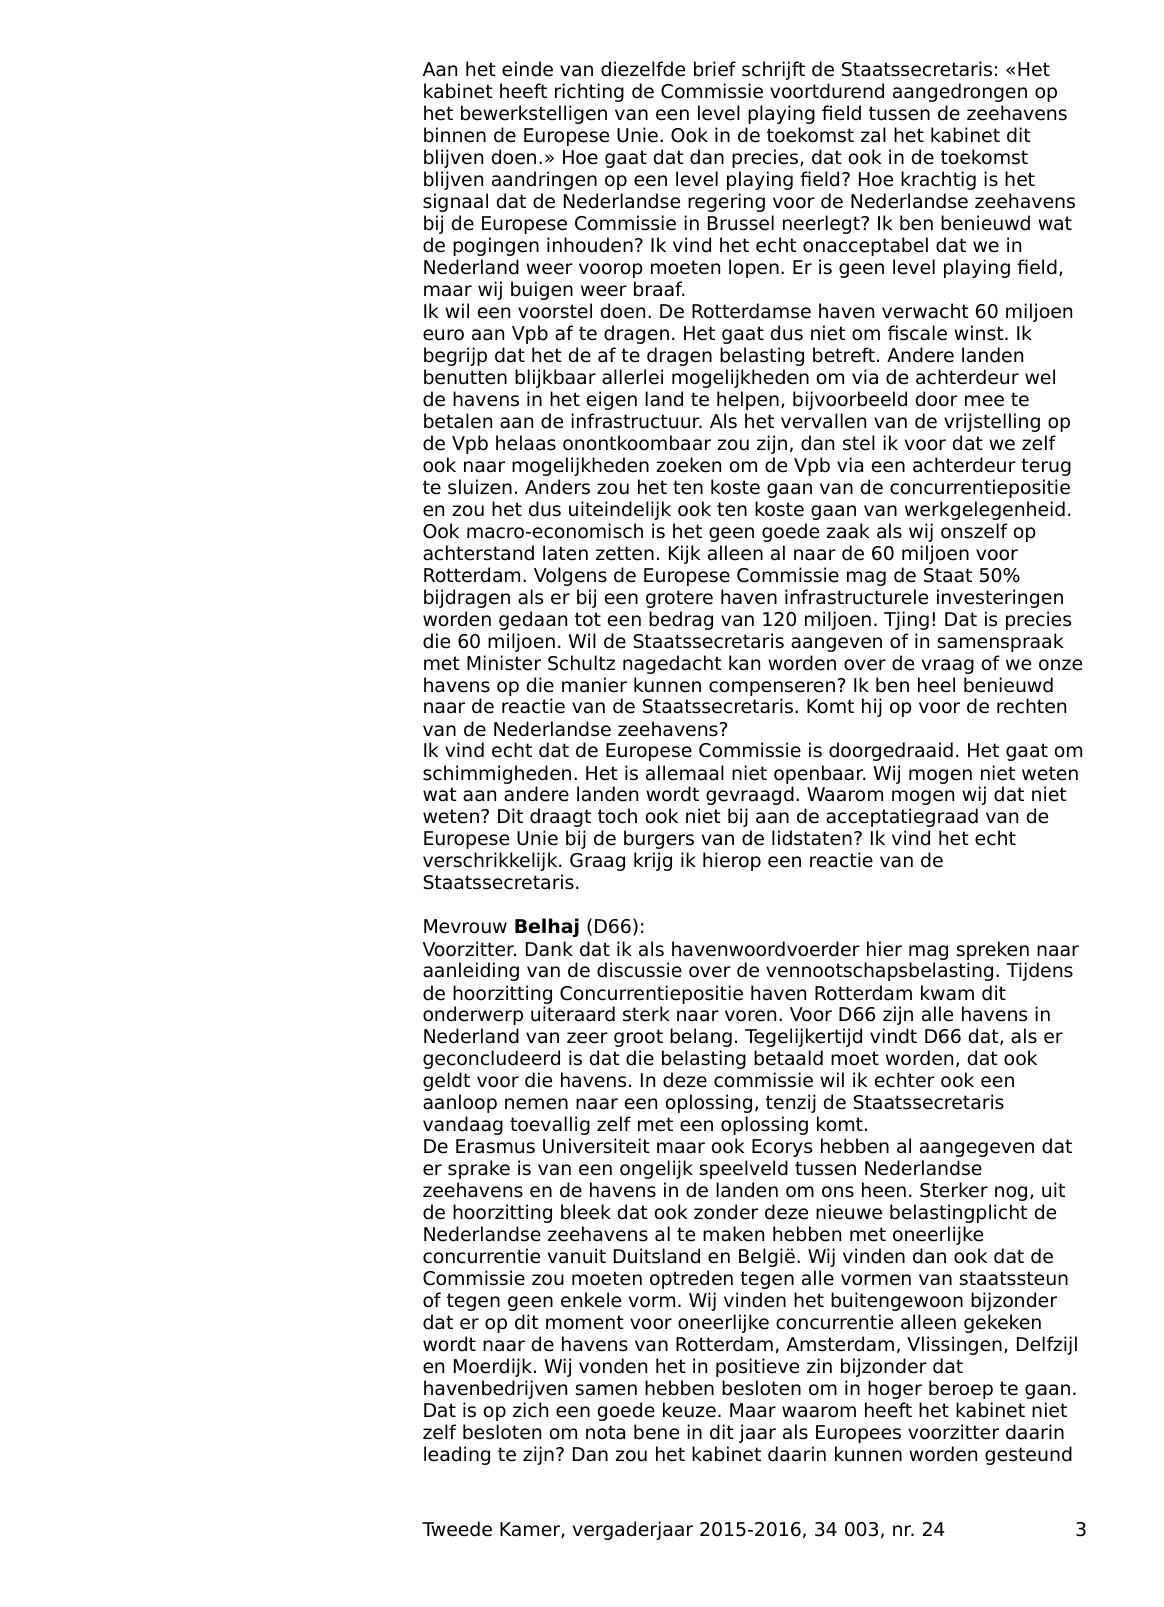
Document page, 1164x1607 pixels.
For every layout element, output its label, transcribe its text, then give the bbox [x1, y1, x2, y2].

text Mevrouw Belhaj (D66): [422, 916, 1087, 938]
text De Erasmus Universiteit maar ook Ecorys hebben al aangegeven dat er sprake is van een ongelijk speelveld tussen Nederlandse zeehavens en de havens in de landen om ons heen. Sterker nog, uit de hoorzitting bleek dat ook zonder deze nieuwe belastingplicht de Nederlandse zeehavens al te maken hebben met oneerlijke concurrentie vanuit Duitsland en België. Wij vinden dan ook dat de Commissie zou moeten optreden tegen alle vormen van staatssteun of tegen geen enkele vorm. Wij vinden het buitengewoon bijzonder dat er op dit moment voor oneerlijke concurrentie alleen gekeken wordt naar de havens van Rotterdam, Amsterdam, Vlissingen, Delfzijl en Moerdijk. Wij vonden het in positieve zin bijzonder dat havenbedrijven samen hebben besloten om in hoger beroep te gaan. Dat is op zich een goede keuze. Maar waarom heeft het kabinet niet zelf besloten om nota bene in dit jaar als Europees voorzitter daarin leading te zijn? Dan zou het kabinet daarin kunnen worden gesteund [422, 1136, 1087, 1466]
text Ik vind echt dat de Europese Commissie is doorgedraaid. Het gaat om schimmigheden. Het is allemaal niet openbaar. Wij mogen niet weten wat aan andere landen wordt gevraagd. Waarom mogen wij dat niet weten? Dit draagt toch ook niet bij aan de acceptatiegraad van de Europese Unie bij de burgers van de lidstaten? Ik vind het echt verschrikkelijk. Graag krijg ik hierop een reactie van de Staatssecretaris. [422, 740, 1087, 894]
text Ik wil een voorstel doen. De Rotterdamse haven verwacht 60 miljoen euro aan Vpb af te dragen. Het gaat dus niet om fiscale winst. Ik begrijp dat het de af te dragen belasting betreft. Andere landen benutten blijkbaar allerlei mogelijkheden om via de achterdeur wel de havens in het eigen land te helpen, bijvoorbeeld door mee te betalen aan de infrastructuur. Als het vervallen van de vrijstelling op de Vpb helaas onontkoombaar zou zijn, dan stel ik voor dat we zelf ook naar mogelijkheden zoeken om de Vpb via een achterdeur terug te sluizen. Anders zou het ten koste gaan van de concurrentiepositie en zou het dus uiteindelijk ook ten koste gaan van werkgelegenheid. Ook macro-economisch is het geen goede zaak als wij onszelf op achterstand laten zetten. Kijk alleen al naar de 60 miljoen voor Rotterdam. Volgens de Europese Commissie mag de Staat 50% bijdragen als er bij een grotere haven infrastructurele investeringen worden gedaan tot een bedrag van 120 miljoen. Tjing! Dat is precies die 60 miljoen. Wil de Staatssecretaris aangeven of in samenspraak met Minister Schultz nagedacht kan worden over de vraag of we onze havens op die manier kunnen compenseren? Ik ben heel benieuwd naar de reactie van de Staatssecretaris. Komt hij op voor de rechten van de Nederlandse zeehavens? [422, 301, 1087, 740]
text Aan het einde van diezelfde brief schrijft de Staatssecretaris: «Het kabinet heeft richting de Commissie voortdurend aangedrongen op het bewerkstelligen van een level playing field tussen de zeehavens binnen de Europese Unie. Ook in de toekomst zal het kabinet dit blijven doen.» Hoe gaat dat dan precies, dat ook in de toekomst blijven aandringen op een level playing field? Hoe krachtig is het signaal dat de Nederlandse regering voor de Nederlandse zeehavens bij de Europese Commissie in Brussel neerlegt? Ik ben benieuwd wat de pogingen inhouden? Ik vind het echt onacceptabel dat we in Nederland weer voorop moeten lopen. Er is geen level playing field, maar wij buigen weer braaf. [422, 59, 1087, 301]
text Voorzitter. Dank dat ik als havenwoordvoerder hier mag spreken naar aanleiding van de discussie over de vennootschapsbelasting. Tijdens de hoorzitting Concurrentiepositie haven Rotterdam kwam dit onderwerp uiteraard sterk naar voren. Voor D66 zijn alle havens in Nederland van zeer groot belang. Tegelijkertijd vindt D66 dat, als er geconcludeerd is dat die belasting betaald moet worden, dat ook geldt voor die havens. In deze commissie wil ik echter ook een aanloop nemen naar een oplossing, tenzij de Staatssecretaris vandaag toevallig zelf met een oplossing komt. [422, 938, 1087, 1136]
